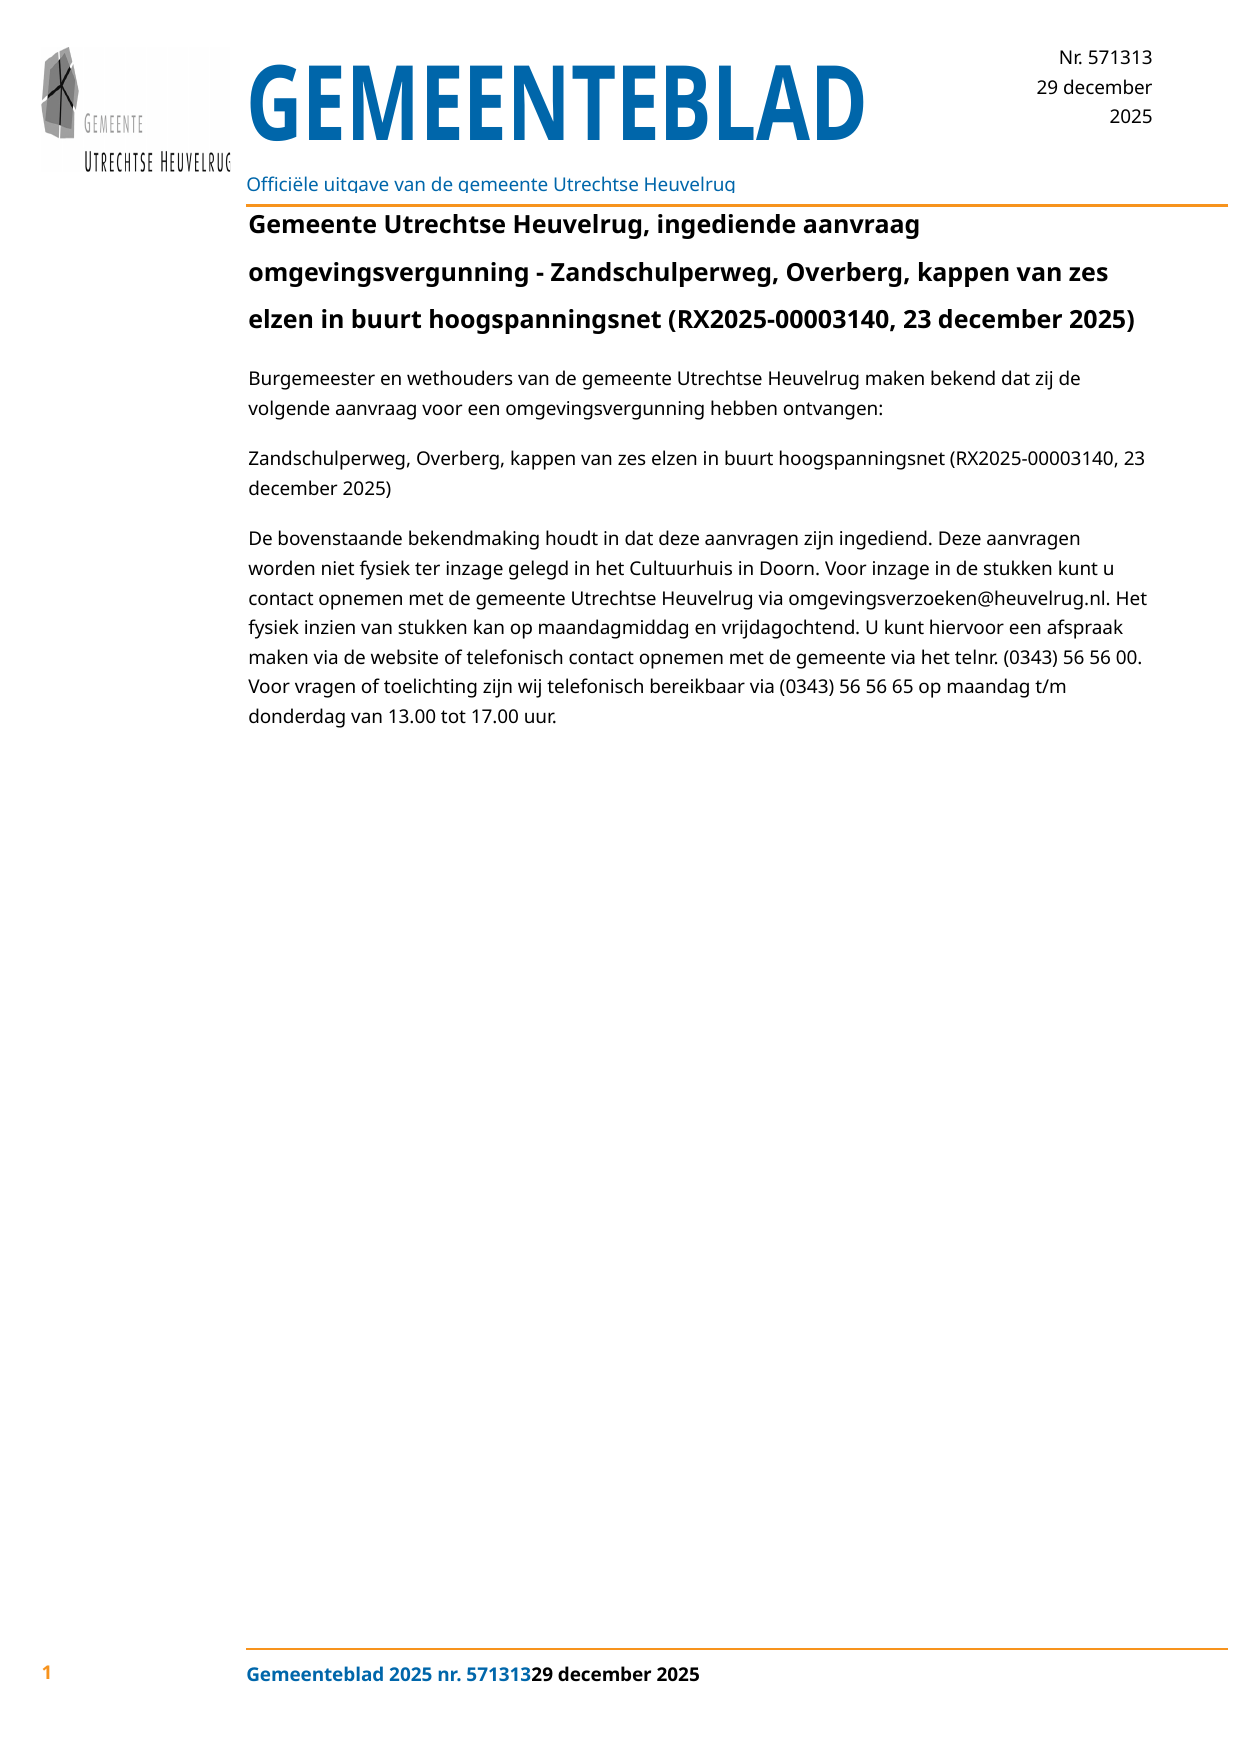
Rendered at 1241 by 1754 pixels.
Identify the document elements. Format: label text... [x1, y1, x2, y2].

text Gemeente Utrechtse Heuvelrug, ingediende aanvraag omgevingsvergunning - Zandschulperweg, Overberg, kappen van zes elzen in buurt hoogspanningsnet (RX2025-00003140, 23 december 2025) [248, 207, 1152, 336]
text Zandschulperweg, Overberg, kappen van zes elzen in buurt hoogspanningsnet (RX2025-00003140, 23 december 2025) [248, 446, 1152, 501]
picture [41, 47, 231, 172]
text Burgemeester en wethouders van de gemeente Utrechtse Heuvelrug maken bekend dat zij de volgende aanvraag voor een omgevingsvergunning hebben ontvangen: [248, 366, 1152, 421]
text De bovenstaande bekendmaking houdt in dat deze aanvragen zijn ingediend. Deze aanvragen worden niet fysiek ter inzage gelegd in het Cultuurhuis in Doorn. Voor inzage in de stukken kunt u contact opnemen met de gemeente Utrechtse Heuvelrug via omgevingsverzoeken@heuvelrug.nl. Het fysiek inzien van stukken kan op maandagmiddag en vrijdagochtend. U kunt hiervoor een afspraak maken via de website of telefonisch contact opnemen met de gemeente via het telnr. (0343) 56 56 00. Voor vragen of toelichting zijn wij telefonisch bereikbaar via (0343) 56 56 65 op maandag t/m donderdag van 13.00 tot 17.00 uur. [248, 526, 1152, 729]
